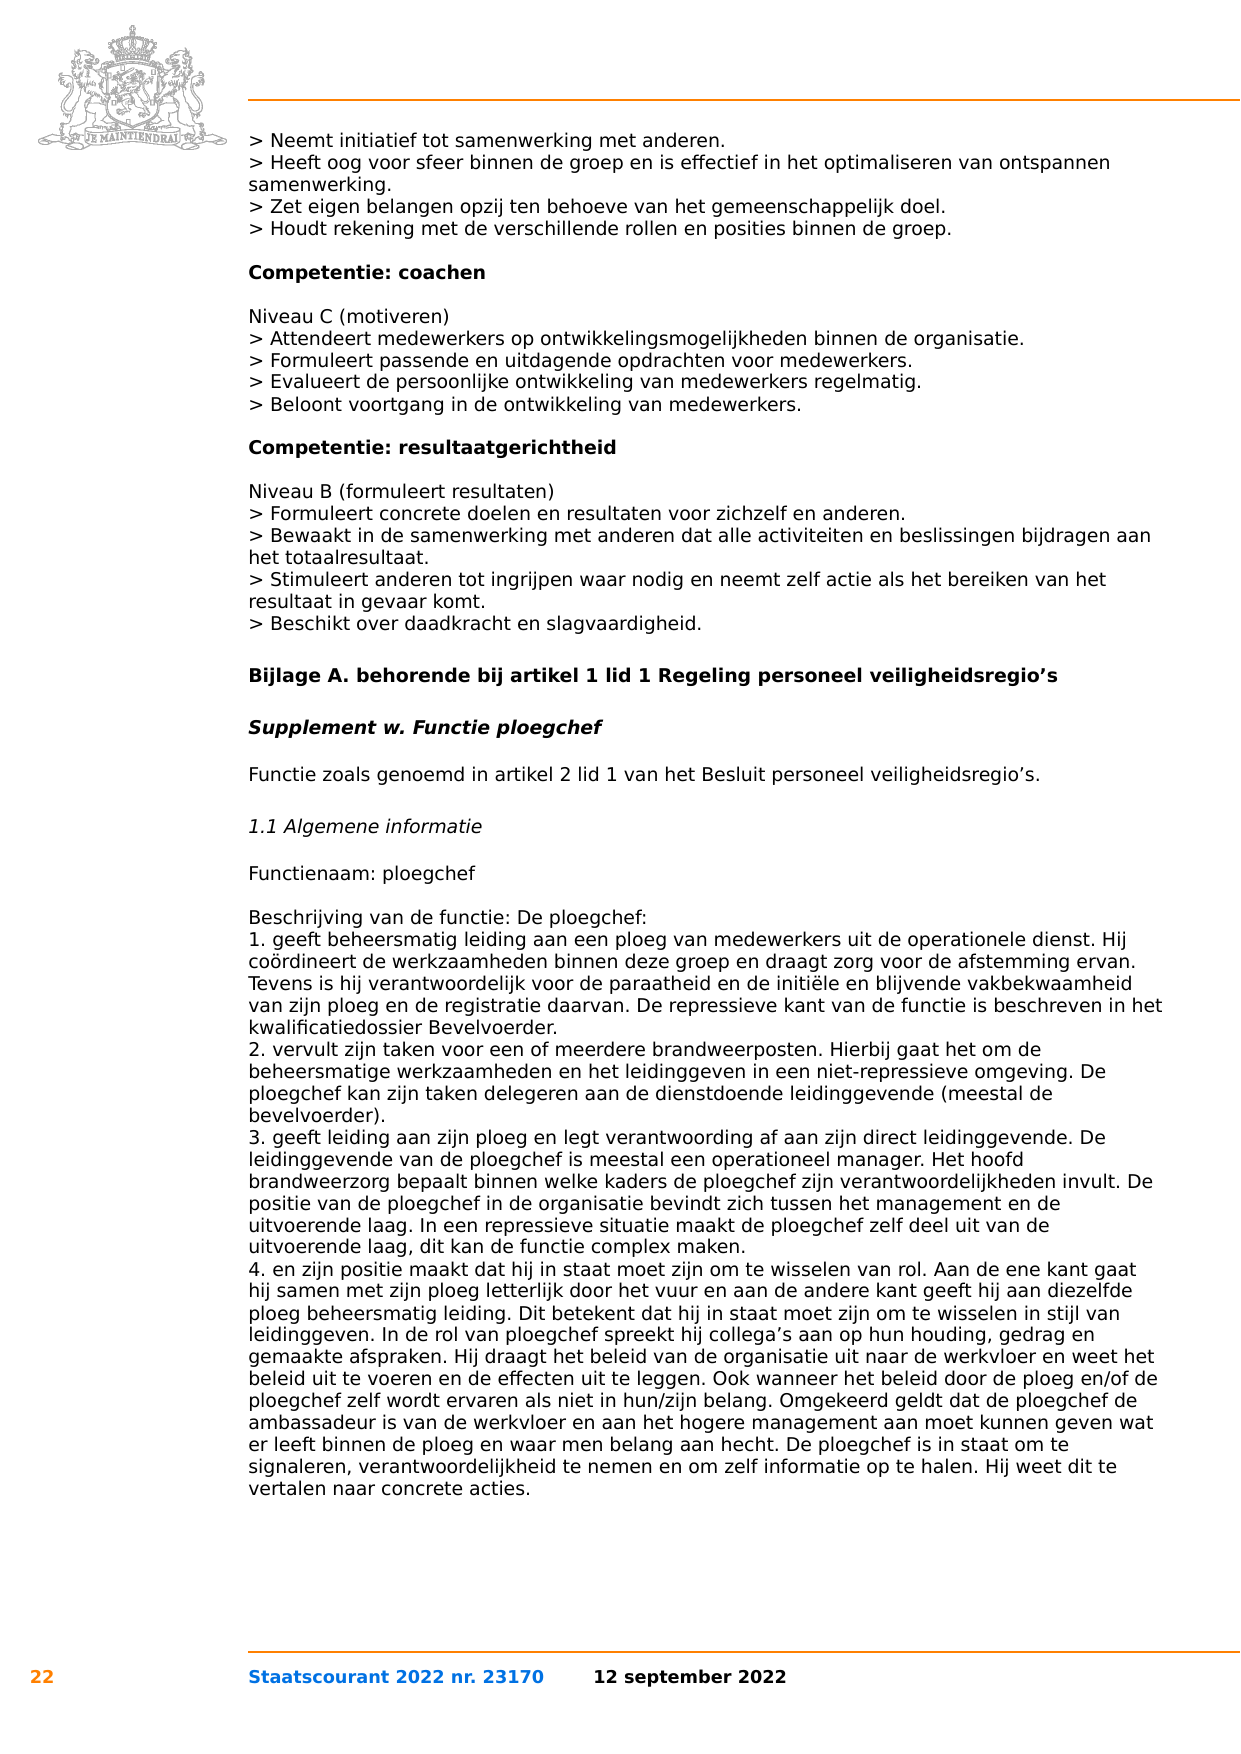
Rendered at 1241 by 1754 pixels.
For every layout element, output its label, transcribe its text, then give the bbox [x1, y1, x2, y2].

text 4. en zijn positie maakt dat hij in staat moet zijn om te wisselen van rol. Aan de ene kant gaat hij samen met zijn ploeg letterlijk door het vuur en aan de andere kant geeft hij aan diezelfde ploeg beheersmatig leiding. Dit betekent dat hij in staat moet zijn om te wisselen in stijl van leidinggeven. In de rol van ploegchef spreekt hij collega’s aan op hun houding, gedrag en gemaakte afspraken. Hij draagt het beleid van de organisatie uit naar de werkvloer en weet het beleid uit te voeren en de effecten uit te leggen. Ook wanneer het beleid door de ploeg en/of de ploegchef zelf wordt ervaren als niet in hun/zijn belang. Omgekeerd geldt dat de ploegchef de ambassadeur is van de werkvloer en aan het hogere management aan moet kunnen geven wat er leeft binnen de ploeg en waar men belang aan hecht. De ploegchef is in staat om te signaleren, verantwoordelijkheid te nemen en om zelf informatie op te halen. Hij weet dit te vertalen naar concrete acties. [248, 1258, 1163, 1500]
text Niveau C (motiveren) [248, 306, 1163, 327]
text > Formuleert concrete doelen en resultaten voor zichzelf en anderen. [248, 503, 1163, 525]
text Beschrijving van de functie: De ploegchef: [248, 907, 1163, 929]
text > Zet eigen belangen opzij ten behoeve van het gemeenschappelijk doel. [248, 196, 1163, 218]
text Functie zoals genoemd in artikel 2 lid 1 van het Besluit personeel veiligheidsregio’s. [248, 764, 1163, 786]
text > Attendeert medewerkers op ontwikkelingsmogelijkheden binnen de organisatie. [248, 327, 1163, 349]
picture [38, 25, 227, 150]
text Functienaam: ploegchef [248, 863, 1163, 885]
subtitle Competentie: resultaatgerichtheid [248, 437, 1163, 459]
text > Neemt initiatief tot samenwerking met anderen. [248, 130, 1163, 152]
subtitle 1.1 Algemene informatie [248, 816, 1163, 838]
text 3. geeft leiding aan zijn ploeg en legt verantwoording af aan zijn direct leidinggevende. De leidinggevende van de ploegchef is meestal een operationeel manager. Het hoofd brandweerzorg bepaalt binnen welke kaders de ploegchef zijn verantwoordelijkheden invult. De positie van de ploegchef in de organisatie bevindt zich tussen het management en de uitvoerende laag. In een repressieve situatie maakt de ploegchef zelf deel uit van de uitvoerende laag, dit kan de functie complex maken. [248, 1127, 1163, 1258]
text > Stimuleert anderen tot ingrijpen waar nodig en neemt zelf actie als het bereiken van het resultaat in gevaar komt. [248, 569, 1163, 613]
text > Heeft oog voor sfeer binnen de groep en is effectief in het optimaliseren van ontspannen samenwerking. [248, 152, 1163, 196]
text > Evalueert de persoonlijke ontwikkeling van medewerkers regelmatig. [248, 371, 1163, 393]
text > Beloont voortgang in de ontwikkeling van medewerkers. [248, 393, 1163, 415]
subtitle Competentie: coachen [248, 262, 1163, 284]
text 2. vervult zijn taken voor een of meerdere brandweerposten. Hierbij gaat het om de beheersmatige werkzaamheden en het leidinggeven in een niet-repressieve omgeving. De ploegchef kan zijn taken delegeren aan de dienstdoende leidinggevende (meestal de bevelvoerder). [248, 1039, 1163, 1127]
text > Bewaakt in de samenwerking met anderen dat alle activiteiten en beslissingen bijdragen aan het totaalresultaat. [248, 525, 1163, 569]
subtitle Supplement w. Functie ploegchef [248, 717, 1163, 739]
text > Beschikt over daadkracht en slagvaardigheid. [248, 613, 1163, 635]
text > Formuleert passende en uitdagende opdrachten voor medewerkers. [248, 349, 1163, 371]
subtitle Bijlage A. behorende bij artikel 1 lid 1 Regeling personeel veiligheidsregio’s [248, 665, 1163, 687]
text Niveau B (formuleert resultaten) [248, 481, 1163, 503]
text > Houdt rekening met de verschillende rollen en posities binnen de groep. [248, 218, 1163, 240]
text 1. geeft beheersmatig leiding aan een ploeg van medewerkers uit de operationele dienst. Hij coördineert de werkzaamheden binnen deze groep en draagt zorg voor de afstemming ervan. Tevens is hij verantwoordelijk voor de paraatheid en de initiële en blijvende vakbekwaamheid van zijn ploeg en de registratie daarvan. De repressieve kant van de functie is beschreven in het kwalificatiedossier Bevelvoerder. [248, 929, 1163, 1039]
